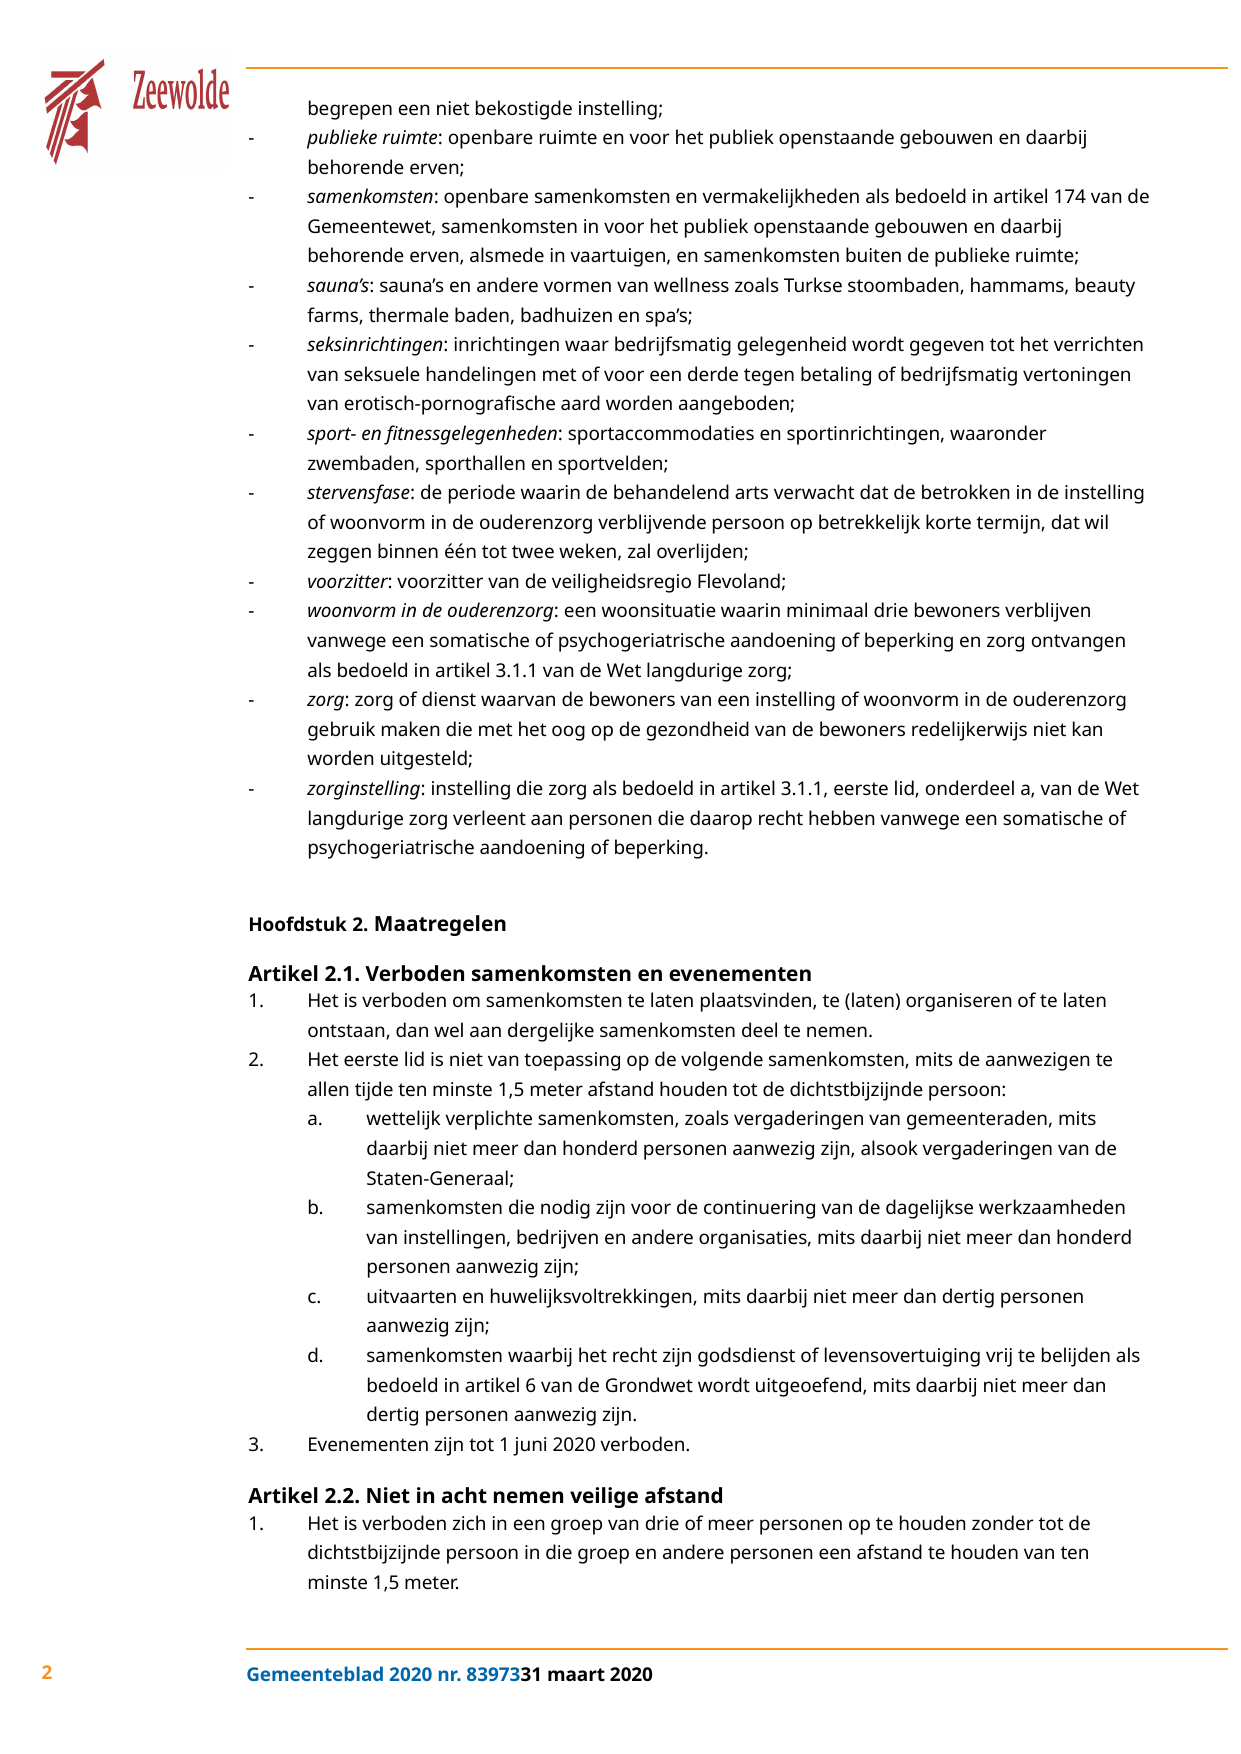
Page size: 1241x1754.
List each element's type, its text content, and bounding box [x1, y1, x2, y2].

list uitvaarten en huwelijksvoltrekkingen, mits daarbij niet meer dan dertig personen aanwezig zijn; [307, 1283, 1152, 1338]
list begrepen een niet bekostigde instelling; [248, 95, 1152, 121]
list zorg: zorg of dienst waarvan de bewoners van een instelling of woonvorm in de ouderenzorg gebruik maken die met het oog op de gezondheid van de bewoners redelijkerwijs niet kan worden uitgesteld; [248, 686, 1152, 771]
list sauna’s: sauna’s en andere vormen van wellness zoals Turkse stoombaden, hammams, beauty farms, thermale baden, badhuizen en spa’s; [248, 272, 1152, 328]
list voorzitter: voorzitter van de veiligheidsregio Flevoland; [248, 568, 1152, 594]
list Het is verboden om samenkomsten te laten plaatsvinden, te (laten) organiseren of te laten ontstaan, dan wel aan dergelijke samenkomsten deel te nemen. [248, 987, 1152, 1043]
list wettelijk verplichte samenkomsten, zoals vergaderingen van gemeenteraden, mits daarbij niet meer dan honderd personen aanwezig zijn, alsook vergaderingen van de Staten-Generaal; [307, 1106, 1152, 1191]
text Hoofdstuk 2. Maatregelen [248, 909, 1152, 938]
list Het is verboden zich in een groep van drie of meer personen op te houden zonder tot de dichtstbijzijnde persoon in die groep en andere personen een afstand te houden van ten minste 1,5 meter. [248, 1510, 1152, 1595]
list samenkomsten die nodig zijn voor de continuering van de dagelijkse werkzaamheden van instellingen, bedrijven en andere organisaties, mits daarbij niet meer dan honderd personen aanwezig zijn; [307, 1194, 1152, 1279]
text Artikel 2.2. Niet in acht nemen veilige afstand [248, 1481, 1152, 1510]
list zorginstelling: instelling die zorg als bedoeld in artikel 3.1.1, eerste lid, onderdeel a, van de Wet langdurige zorg verleent aan personen die daarop recht hebben vanwege een somatische of psychogeriatrische aandoening of beperking. [248, 775, 1152, 860]
list publieke ruimte: openbare ruimte en voor het publiek openstaande gebouwen en daarbij behorende erven; [248, 124, 1152, 180]
list seksinrichtingen: inrichtingen waar bedrijfsmatig gelegenheid wordt gegeven tot het verrichten van seksuele handelingen met of voor een derde tegen betaling of bedrijfsmatig vertoningen van erotisch-pornografische aard worden aangeboden; [248, 331, 1152, 416]
list samenkomsten waarbij het recht zijn godsdienst of levensovertuiging vrij te belijden als bedoeld in artikel 6 van de Grondwet wordt uitgeoefend, mits daarbij niet meer dan dertig personen aanwezig zijn. [307, 1342, 1152, 1427]
list sport- en fitnessgelegenheden: sportaccommodaties en sportinrichtingen, waaronder zwembaden, sporthallen en sportvelden; [248, 420, 1152, 476]
list Evenementen zijn tot 1 juni 2020 verboden. [248, 1431, 1152, 1457]
list samenkomsten: openbare samenkomsten en vermakelijkheden als bedoeld in artikel 174 van de Gemeentewet, samenkomsten in voor het publiek openstaande gebouwen en daarbij behorende erven, alsmede in vaartuigen, en samenkomsten buiten de publieke ruimte; [248, 183, 1152, 268]
list woonvorm in de ouderenzorg: een woonsituatie waarin minimaal drie bewoners verblijven vanwege een somatische of psychogeriatrische aandoening of beperking en zorg ontvangen als bedoeld in artikel 3.1.1 van de Wet langdurige zorg; [248, 598, 1152, 683]
list stervensfase: de periode waarin de behandelend arts verwacht dat de betrokken in de instelling of woonvorm in de ouderenzorg verblijvende persoon op betrekkelijk korte termijn, dat wil zeggen binnen één tot twee weken, zal overlijden; [248, 479, 1152, 564]
text Artikel 2.1. Verboden samenkomsten en evenementen [248, 959, 1152, 987]
list Het eerste lid is niet van toepassing op de volgende samenkomsten, mits de aanwezigen te allen tijde ten minste 1,5 meter afstand houden tot de dichtstbijzijnde persoon: [248, 1046, 1152, 1102]
picture [41, 47, 231, 172]
